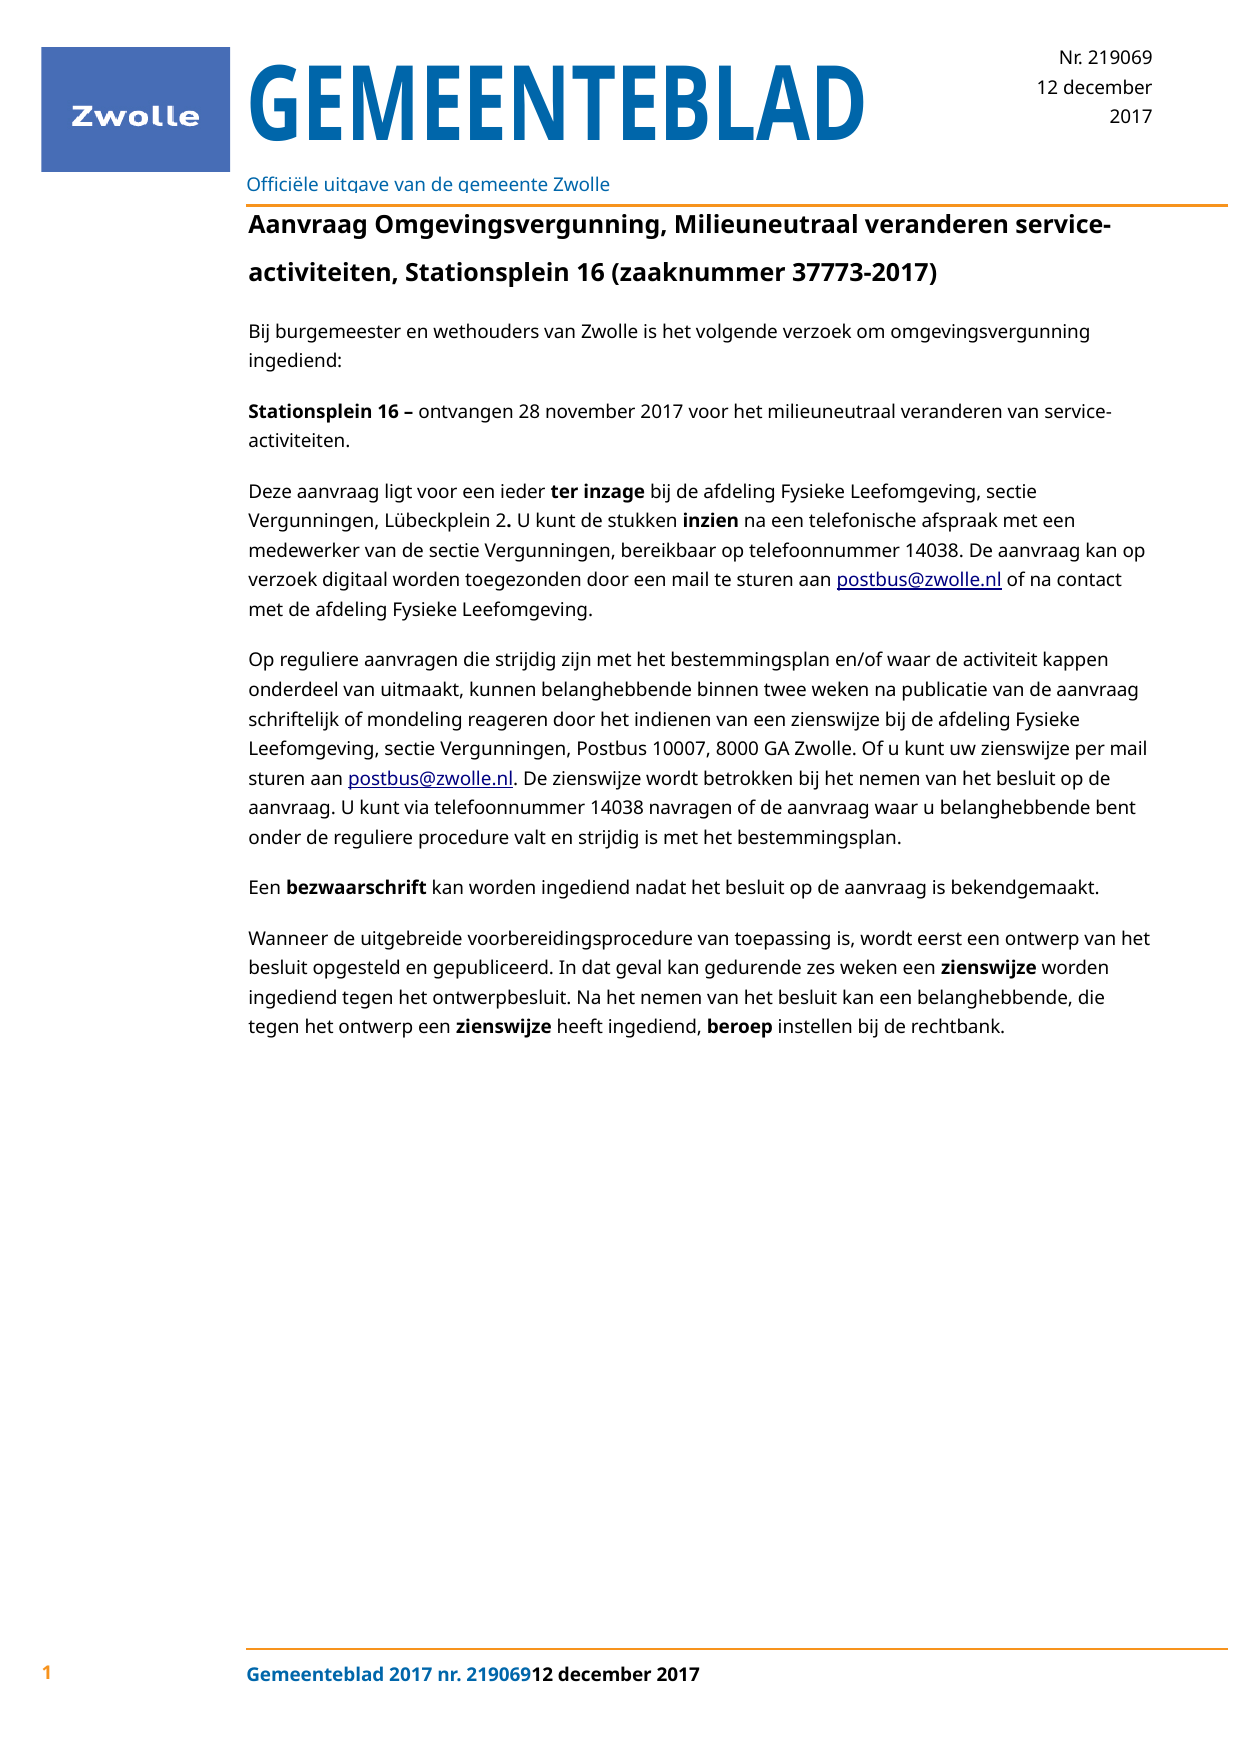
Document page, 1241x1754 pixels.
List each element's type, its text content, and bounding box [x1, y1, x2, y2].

text Bij burgemeester en wethouders van Zwolle is het volgende verzoek om omgevingsvergunning ingediend: [248, 318, 1152, 373]
text Een bezwaarschrift kan worden ingediend nadat het besluit op de aanvraag is bekendgemaakt. [248, 874, 1152, 900]
picture [41, 47, 231, 172]
text Aanvraag Omgevingsvergunning, Milieuneutraal veranderen service-activiteiten, Stationsplein 16 (zaaknummer 37773-2017) [248, 207, 1152, 288]
text Deze aanvraag ligt voor een ieder ter inzage bij de afdeling Fysieke Leefomgeving, sectie Vergunningen, Lübeckplein 2. U kunt de stukken inzien na een telefonische afspraak met een medewerker van de sectie Vergunningen, bereikbaar op telefoonnummer 14038. De aanvraag kan op verzoek digitaal worden toegezonden door een mail te sturen aan postbus@zwolle.nl of na contact met de afdeling Fysieke Leefomgeving. [248, 478, 1152, 622]
text Wanneer de uitgebreide voorbereidingsprocedure van toepassing is, wordt eerst een ontwerp van het besluit opgesteld en gepubliceerd. In dat geval kan gedurende zes weken een zienswijze worden ingediend tegen het ontwerpbesluit. Na het nemen van het besluit kan een belanghebbende, die tegen het ontwerp een zienswijze heeft ingediend, beroep instellen bij de rechtbank. [248, 925, 1152, 1039]
text Stationsplein 16 – ontvangen 28 november 2017 voor het milieuneutraal veranderen van service-activiteiten. [248, 398, 1152, 453]
text Op reguliere aanvragen die strijdig zijn met het bestemmingsplan en/of waar de activiteit kappen onderdeel van uitmaakt, kunnen belanghebbende binnen twee weken na publicatie van de aanvraag schriftelijk of mondeling reageren door het indienen van een zienswijze bij de afdeling Fysieke Leefomgeving, sectie Vergunningen, Postbus 10007, 8000 GA Zwolle. Of u kunt uw zienswijze per mail sturen aan postbus@zwolle.nl. De zienswijze wordt betrokken bij het nemen van het besluit op de aanvraag. U kunt via telefoonnummer 14038 navragen of de aanvraag waar u belanghebbende bent onder de reguliere procedure valt en strijdig is met het bestemmingsplan. [248, 647, 1152, 850]
